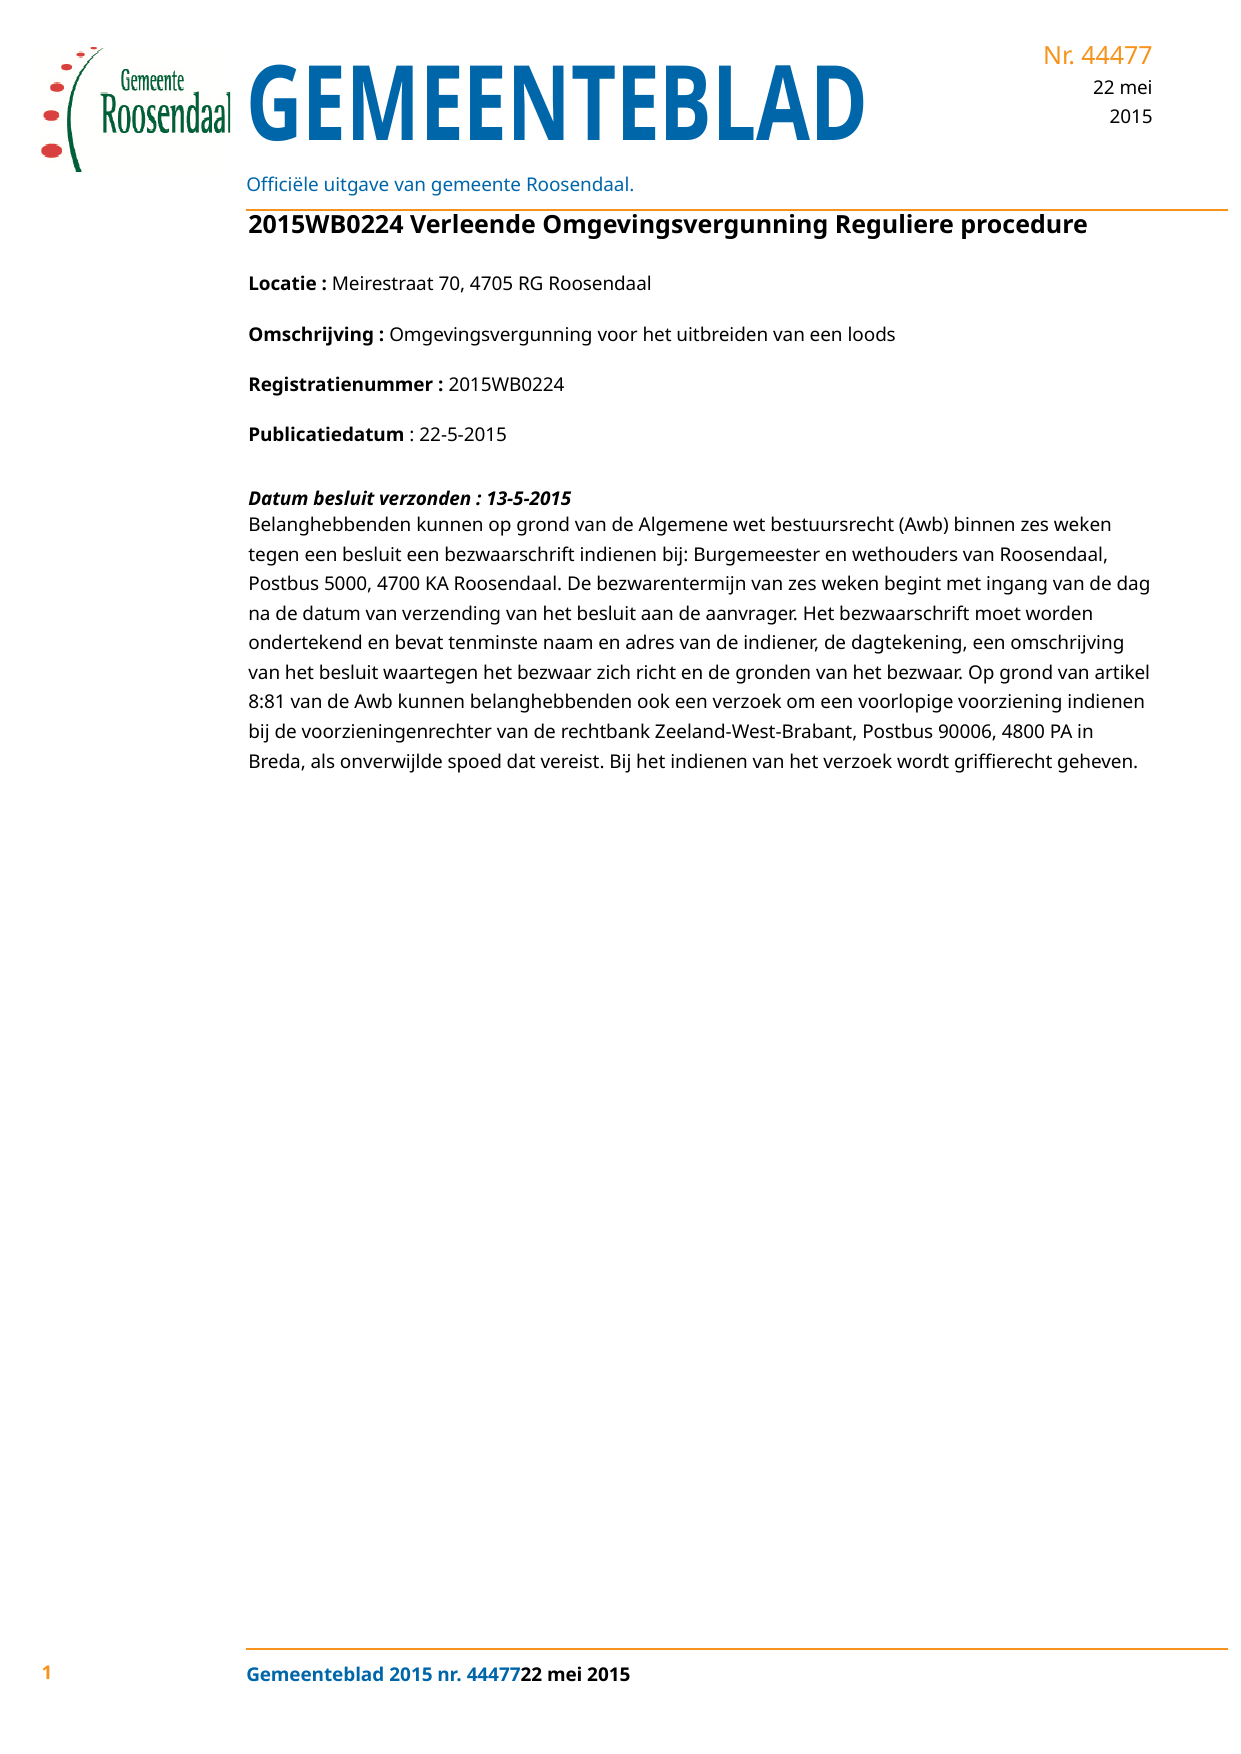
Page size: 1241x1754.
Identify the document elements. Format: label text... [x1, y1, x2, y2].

text Datum besluit verzonden : 13-5-2015 [248, 486, 1152, 511]
picture [41, 47, 231, 172]
text 2015WB0224 Verleende Omgevingsvergunning Reguliere procedure [248, 211, 1152, 241]
text Belanghebbenden kunnen op grond van de Algemene wet bestuursrecht (Awb) binnen zes weken tegen een besluit een bezwaarschrift indienen bij: Burgemeester en wethouders van Roosendaal, Postbus 5000, 4700 KA Roosendaal. De bezwarentermijn van zes weken begint met ingang van de dag na de datum van verzending van het besluit aan de aanvrager. Het bezwaarschrift moet worden ondertekend en bevat tenminste naam en adres van de indiener, de dagtekening, een omschrijving van het besluit waartegen het bezwaar zich richt en de gronden van het bezwaar. Op grond van artikel 8:81 van de Awb kunnen belanghebbenden ook een verzoek om een voorlopige voorziening indienen bij de voorzieningenrechter van de rechtbank Zeeland-West-Brabant, Postbus 90006, 4800 PA in Breda, als onverwijlde spoed dat vereist. Bij het indienen van het verzoek wordt griffierecht geheven. [248, 511, 1152, 774]
text Omschrijving : Omgevingsvergunning voor het uitbreiden van een loods [248, 321, 1152, 346]
text Publicatiedatum : 22-5-2015 [248, 422, 1152, 447]
text Registratienummer : 2015WB0224 [248, 371, 1152, 397]
text Locatie : Meirestraat 70, 4705 RG Roosendaal [248, 270, 1152, 296]
